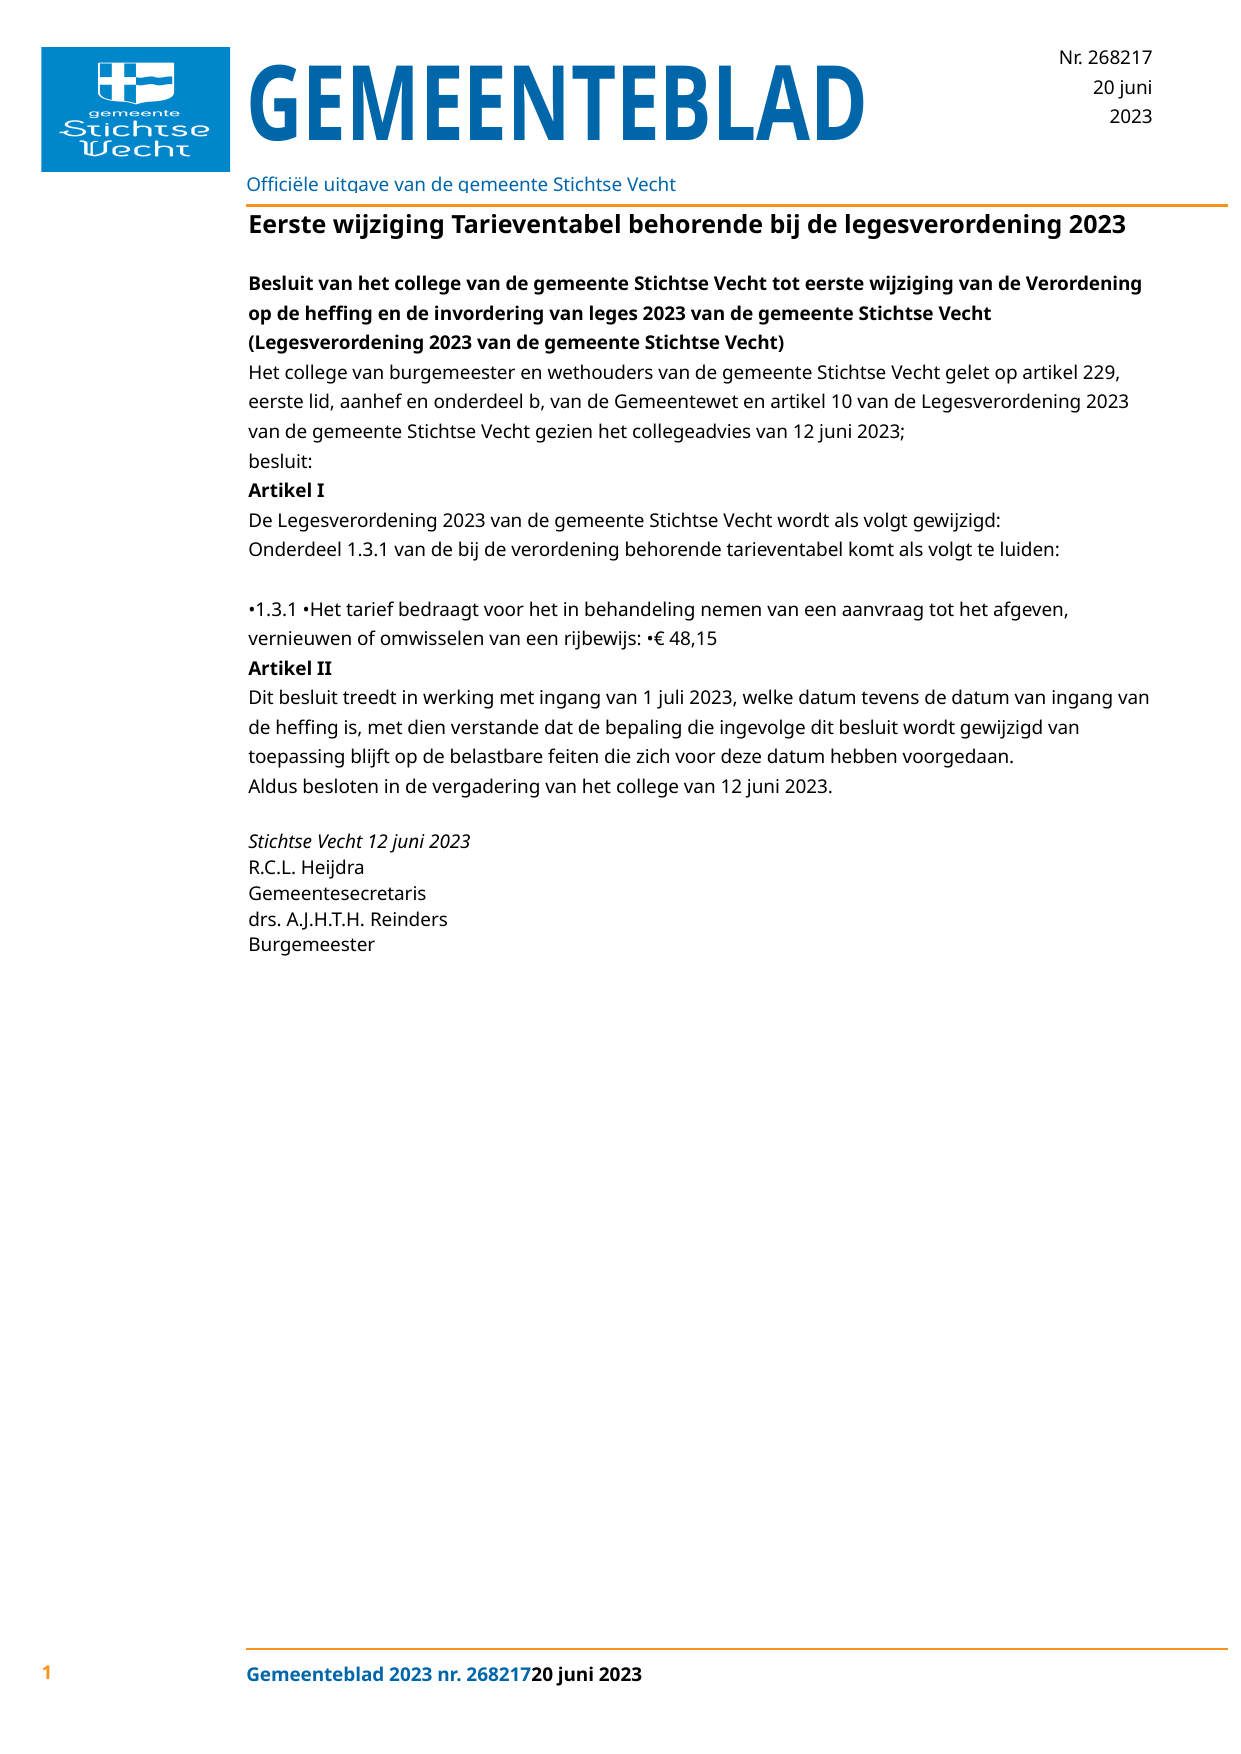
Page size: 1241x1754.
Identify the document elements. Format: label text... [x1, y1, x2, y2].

picture [99, 63, 135, 101]
text Eerste wijziging Tarieventabel behorende bij de legesverordening 2023 [248, 207, 1152, 241]
text Artikel I [248, 477, 1152, 503]
text R.C.L. Heijdra [248, 854, 1152, 880]
text Onderdeel 1.3.1 van de bij de verordening behorende tarieventabel komt als volgt te luiden: [248, 537, 1152, 562]
text besluit: [248, 448, 1152, 473]
text Het college van burgemeester en wethouders van de gemeente Stichtse Vecht gelet op artikel 229, eerste lid, aanhef en onderdeel b, van de Gemeentewet en artikel 10 van de Legesverordening 2023 van de gemeente Stichtse Vecht gezien het collegeadvies van 12 juni 2023; [248, 359, 1152, 444]
picture [137, 63, 174, 103]
text Burgemeester [248, 931, 1152, 957]
text Besluit van het college van de gemeente Stichtse Vecht tot eerste wijziging van de Verordening op de heffing en de invordering van leges 2023 van de gemeente Stichtse Vecht (Legesverordening 2023 van de gemeente Stichtse Vecht) [248, 270, 1152, 355]
text Stichtse Vecht 12 juni 2023 [248, 828, 1152, 854]
text •1.3.1 •Het tarief bedraagt voor het in behandeling nemen van een aanvraag tot het afgeven, vernieuwen of omwisselen van een rijbewijs: •€ 48,15 [248, 596, 1152, 651]
text De Legesverordening 2023 van de gemeente Stichtse Vecht wordt als volgt gewijzigd: [248, 507, 1152, 533]
text Dit besluit treedt in werking met ingang van 1 juli 2023, welke datum tevens de datum van ingang van de heffing is, met dien verstande dat de bepaling die ingevolge dit besluit wordt gewijzigd van toepassing blijft op de belastbare feiten die zich voor deze datum hebben voorgedaan. [248, 684, 1152, 769]
text drs. A.J.H.T.H. Reinders [248, 906, 1152, 931]
text Aldus besloten in de vergadering van het college van 12 juni 2023. [248, 773, 1152, 799]
text Artikel II [248, 655, 1152, 681]
text Gemeentesecretaris [248, 880, 1152, 906]
